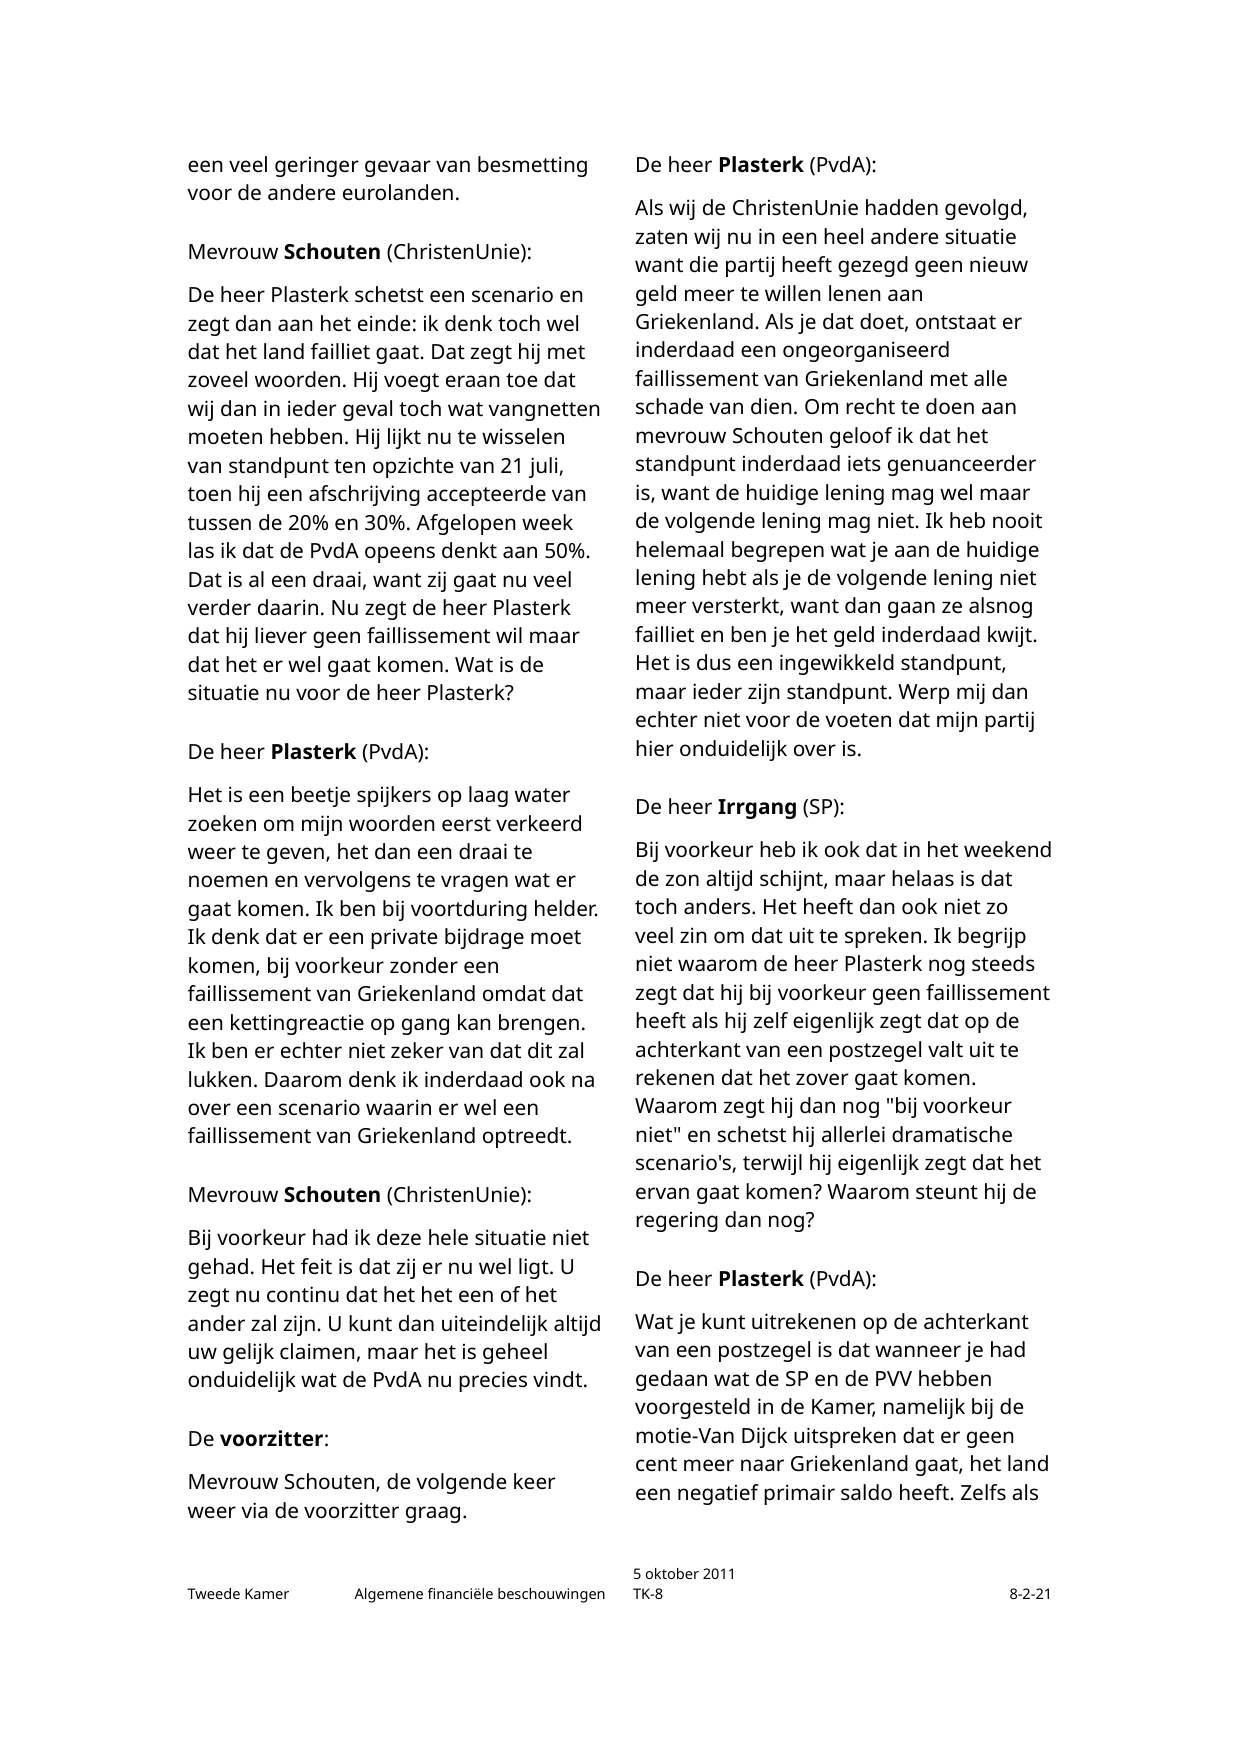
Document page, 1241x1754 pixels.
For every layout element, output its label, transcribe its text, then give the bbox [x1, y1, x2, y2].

text Bij voorkeur heb ik ook dat in het weekend de zon altijd schijnt, maar helaas is dat toch anders. Het heeft dan ook niet zo veel zin om dat uit te spreken. Ik begrijp niet waarom de heer Plasterk nog steeds zegt dat hij bij voorkeur geen faillissement heeft als hij zelf eigenlijk zegt dat op de achterkant van een postzegel valt uit te rekenen dat het zover gaat komen. Waarom zegt hij dan nog "bij voorkeur niet" en schetst hij allerlei dramatische scenario's, terwijl hij eigenlijk zegt dat het ervan gaat komen? Waarom steunt hij de regering dan nog? [635, 836, 1053, 1234]
text De heer Irrgang (SP): [635, 792, 1053, 821]
text Wat je kunt uitrekenen op de achterkant van een postzegel is dat wanneer je had gedaan wat de SP en de PVV hebben voorgesteld in de Kamer, namelijk bij de motie-Van Dijck uitspreken dat er geen cent meer naar Griekenland gaat, het land een negatief primair saldo heeft. Zelfs als [635, 1307, 1053, 1506]
text De heer Plasterk (PvdA): [635, 1264, 1053, 1292]
text Het is een beetje spijkers op laag water zoeken om mijn woorden eerst verkeerd weer te geven, het dan een draai te noemen en vervolgens te vragen wat er gaat komen. Ik ben bij voortduring helder. Ik denk dat er een private bijdrage moet komen, bij voorkeur zonder een faillissement van Griekenland omdat dat een kettingreactie op gang kan brengen. Ik ben er echter niet zeker van dat dit zal lukken. Daarom denk ik inderdaad ook na over een scenario waarin er wel een faillissement van Griekenland optreedt. [187, 780, 605, 1150]
text Mevrouw Schouten (ChristenUnie): [187, 1180, 605, 1208]
text De heer Plasterk (PvdA): [187, 737, 605, 765]
text een veel geringer gevaar van besmetting voor de andere eurolanden. [187, 150, 605, 207]
text De voorzitter: [187, 1424, 605, 1452]
text Mevrouw Schouten (ChristenUnie): [187, 237, 605, 265]
text De heer Plasterk (PvdA): [635, 150, 1053, 178]
text Mevrouw Schouten, de volgende keer weer via de voorzitter graag. [187, 1467, 605, 1524]
text Bij voorkeur had ik deze hele situatie niet gehad. Het feit is dat zij er nu wel ligt. U zegt nu continu dat het het een of het ander zal zijn. U kunt dan uiteindelijk altijd uw gelijk claimen, maar het is geheel onduidelijk wat de PvdA nu precies vindt. [187, 1223, 605, 1394]
text Als wij de ChristenUnie hadden gevolgd, zaten wij nu in een heel andere situatie want die partij heeft gezegd geen nieuw geld meer te willen lenen aan Griekenland. Als je dat doet, ontstaat er inderdaad een ongeorganiseerd faillissement van Griekenland met alle schade van dien. Om recht te doen aan mevrouw Schouten geloof ik dat het standpunt inderdaad iets genuanceerder is, want de huidige lening mag wel maar de volgende lening mag niet. Ik heb nooit helemaal begrepen wat je aan de huidige lening hebt als je de volgende lening niet meer versterkt, want dan gaan ze alsnog failliet en ben je het geld inderdaad kwijt. Het is dus een ingewikkeld standpunt, maar ieder zijn standpunt. Werp mij dan echter niet voor de voeten dat mijn partij hier onduidelijk over is. [635, 193, 1053, 762]
text De heer Plasterk schetst een scenario en zegt dan aan het einde: ik denk toch wel dat het land failliet gaat. Dat zegt hij met zoveel woorden. Hij voegt eraan toe dat wij dan in ieder geval toch wat vangnetten moeten hebben. Hij lijkt nu te wisselen van standpunt ten opzichte van 21 juli, toen hij een afschrijving accepteerde van tussen de 20% en 30%. Afgelopen week las ik dat de PvdA opeens denkt aan 50%. Dat is al een draai, want zij gaat nu veel verder daarin. Nu zegt de heer Plasterk dat hij liever geen faillissement wil maar dat het er wel gaat komen. Wat is de situatie nu voor de heer Plasterk? [187, 280, 605, 707]
